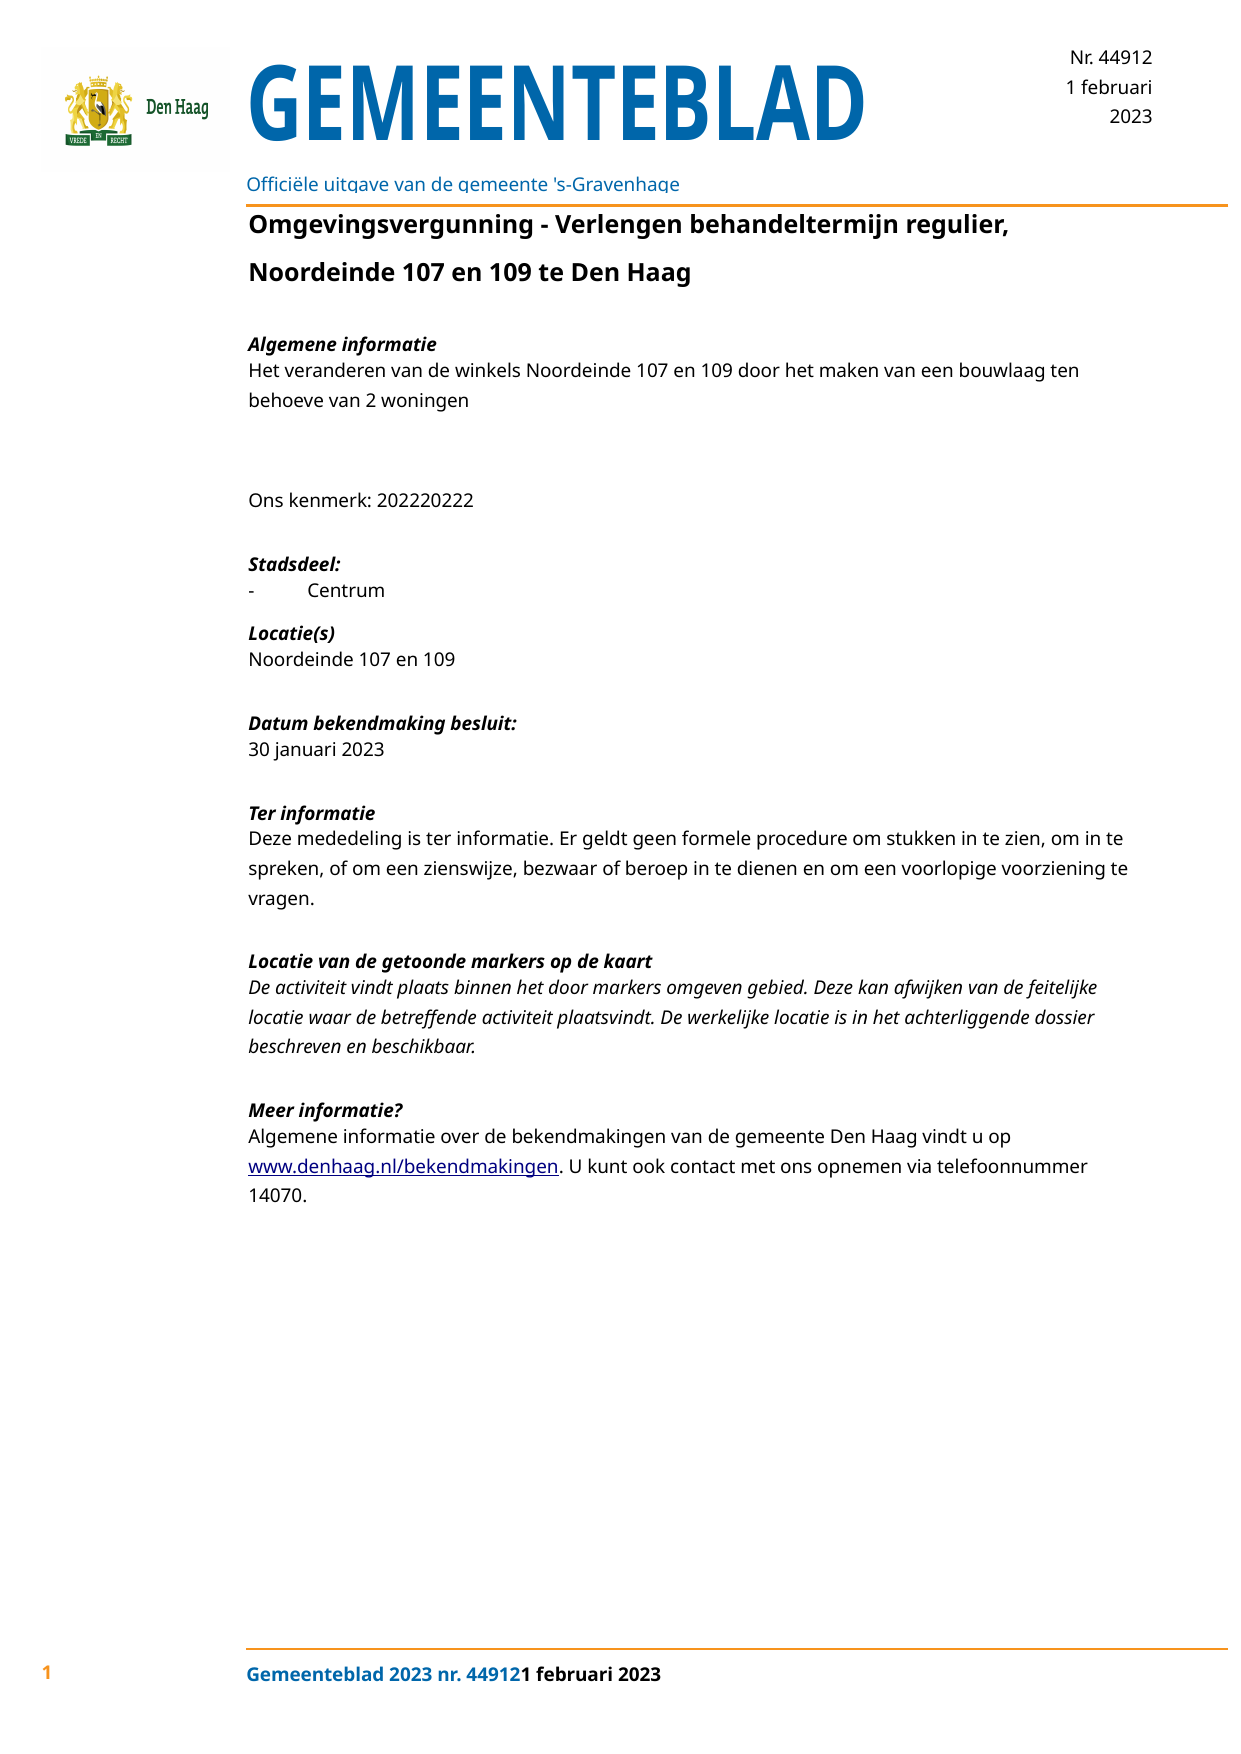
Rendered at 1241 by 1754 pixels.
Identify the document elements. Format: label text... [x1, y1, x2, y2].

text 30 januari 2023 [248, 736, 1152, 762]
picture [41, 47, 231, 172]
text Het veranderen van de winkels Noordeinde 107 en 109 door het maken van een bouwlaag ten behoeve van 2 woningen [248, 357, 1152, 412]
text De activiteit vindt plaats binnen het door markers omgeven gebied. Deze kan afwijken van de feitelijke locatie waar de betreffende activiteit plaatsvindt. De werkelijke locatie is in het achterliggende dossier beschreven en beschikbaar. [248, 974, 1152, 1059]
text Algemene informatie over de bekendmakingen van de gemeente Den Haag vindt u op www.denhaag.nl/bekendmakingen. U kunt ook contact met ons opnemen via telefoonnummer 14070. [248, 1123, 1152, 1208]
text Meer informatie? [248, 1097, 1152, 1123]
list Centrum [248, 577, 1152, 603]
text Algemene informatie [248, 331, 1152, 357]
text Ons kenmerk: 202220222 [248, 488, 1152, 513]
text Omgevingsvergunning - Verlengen behandeltermijn regulier, Noordeinde 107 en 109 te Den Haag [248, 207, 1152, 288]
text Ter informatie [248, 800, 1152, 826]
text Stadsdeel: [248, 552, 1152, 577]
text Locatie(s) [248, 620, 1152, 646]
text Noordeinde 107 en 109 [248, 646, 1152, 672]
text Deze mededeling is ter informatie. Er geldt geen formele procedure om stukken in te zien, om in te spreken, of om een zienswijze, bezwaar of beroep in te dienen en om een voorlopige voorziening te vragen. [248, 826, 1152, 910]
text Locatie van de getoonde markers op de kaart [248, 949, 1152, 974]
text Datum bekendmaking besluit: [248, 710, 1152, 736]
